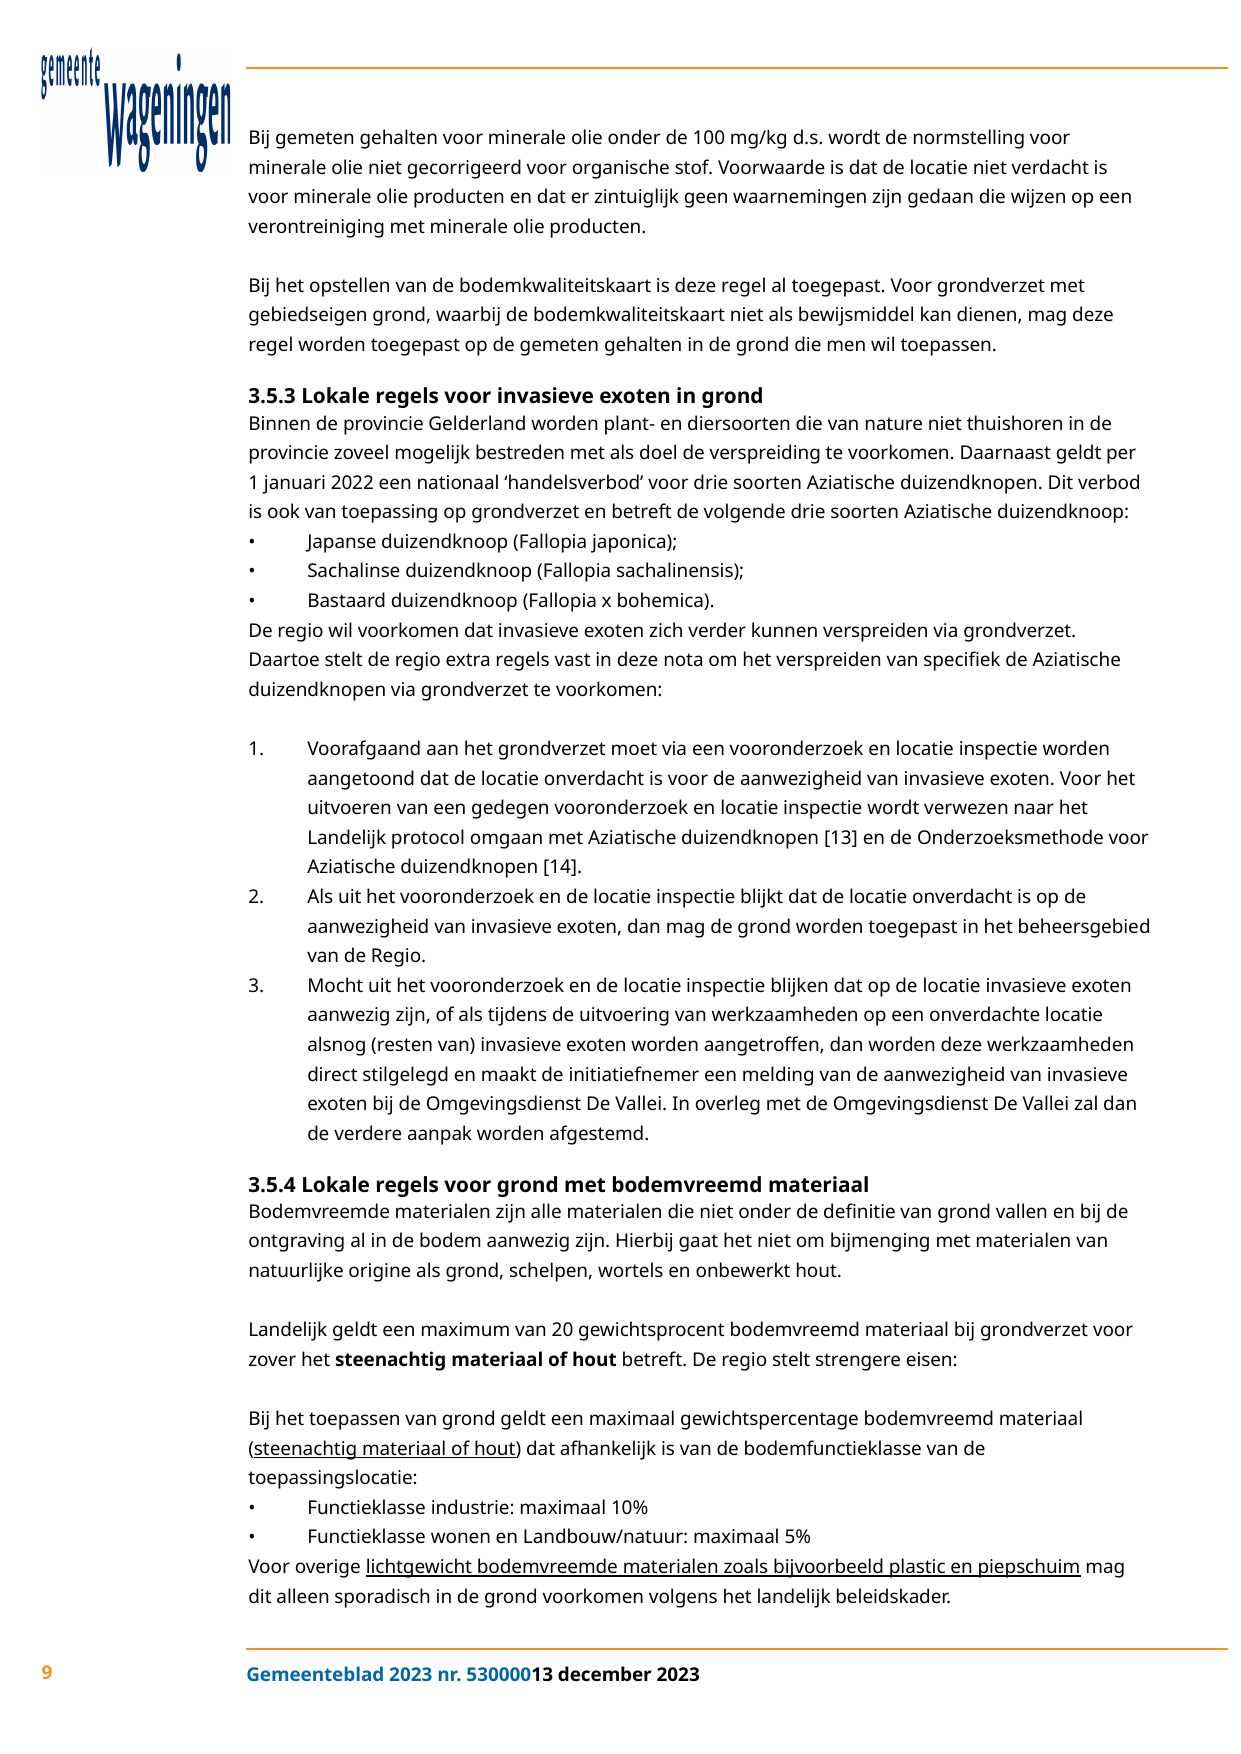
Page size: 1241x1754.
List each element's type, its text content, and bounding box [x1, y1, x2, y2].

text 3.5.3 Lokale regels voor invasieve exoten in grond [248, 381, 1152, 410]
list Bastaard duizendknoop (Fallopia x bohemica). [248, 587, 1152, 613]
table_header Bij gemeten gehalten voor minerale olie onder de 100 mg/kg d.s. wordt de normstelling voor minerale olie niet gecorrigeerd voor organische stof. Voorwaarde is dat de locatie niet verdacht is voor minerale olie producten en dat er zintuiglijk geen waarnemingen zijn gedaan die wijzen op een verontreiniging met minerale olie producten. [248, 125, 1152, 239]
list Sachalinse duizendknoop (Fallopia sachalinensis); [248, 558, 1152, 583]
text Bodemvreemde materialen zijn alle materialen die niet onder de definitie van grond vallen en bij de ontgraving al in de bodem aanwezig zijn. Hierbij gaat het niet om bijmenging met materialen van natuurlijke origine als grond, schelpen, wortels en onbewerkt hout. [248, 1198, 1152, 1283]
text Bij het opstellen van de bodemkwaliteitskaart is deze regel al toegepast. Voor grondverzet met gebiedseigen grond, waarbij de bodemkwaliteitskaart niet als bewijsmiddel kan dienen, mag deze regel worden toegepast op de gemeten gehalten in de grond die men wil toepassen. [248, 272, 1152, 357]
table_header Voorafgaand aan het grondverzet moet via een vooronderzoek en locatie inspectie worden aangetoond dat de locatie onverdacht is voor de aanwezigheid van invasieve exoten. Voor het uitvoeren van een gedegen vooronderzoek en locatie inspectie wordt verwezen naar het Landelijk protocol omgaan met Aziatische duizendknopen [13] en de Onderzoeksmethode voor Aziatische duizendknopen [14]. Als uit het vooronderzoek en de locatie inspectie blijkt dat de locatie onverdacht is op de aanwezigheid van invasieve exoten, dan mag de grond worden toegepast in het beheersgebied van de Regio. Mocht uit het vooronderzoek en de locatie inspectie blijken dat op de locatie invasieve exoten aanwezig zijn, of als tijdens de uitvoering van werkzaamheden op een onverdachte locatie alsnog (resten van) invasieve exoten worden aangetroffen, dan worden deze werkzaamheden direct stilgelegd en maakt de initiatiefnemer een melding van de aanwezigheid van invasieve exoten bij de Omgevingsdienst De Vallei. In overleg met de Omgevingsdienst De Vallei zal dan de verdere aanpak worden afgestemd. [248, 735, 1152, 1146]
list Japanse duizendknoop (Fallopia japonica); [248, 528, 1152, 554]
text Binnen de provincie Gelderland worden plant- en diersoorten die van nature niet thuishoren in de provincie zoveel mogelijk bestreden met als doel de verspreiding te voorkomen. Daarnaast geldt per 1 januari 2022 een nationaal ‘handelsverbod’ voor drie soorten Aziatische duizendknopen. Dit verbod is ook van toepassing op grondverzet en betreft de volgende drie soorten Aziatische duizendknoop: [248, 410, 1152, 524]
text De regio wil voorkomen dat invasieve exoten zich verder kunnen verspreiden via grondverzet. Daartoe stelt de regio extra regels vast in deze nota om het verspreiden van specifiek de Aziatische duizendknopen via grondverzet te voorkomen: [248, 617, 1152, 702]
text 3.5.4 Lokale regels voor grond met bodemvreemd materiaal [248, 1170, 1152, 1198]
text Landelijk geldt een maximum van 20 gewichtsprocent bodemvreemd materiaal bij grondverzet voor zover het steenachtig materiaal of hout betreft. De regio stelt strengere eisen: [248, 1316, 1152, 1372]
picture [41, 47, 231, 172]
table_header Bij het toepassen van grond geldt een maximaal gewichtspercentage bodemvreemd materiaal (steenachtig materiaal of hout) dat afhankelijk is van de bodemfunctieklasse van de toepassingslocatie: Functieklasse industrie: maximaal 10% Functieklasse wonen en Landbouw/natuur: maximaal 5% Voor overige lichtgewicht bodemvreemde materialen zoals bijvoorbeeld plastic en piepschuim mag dit alleen sporadisch in de grond voorkomen volgens het landelijk beleidskader. [248, 1405, 1152, 1608]
